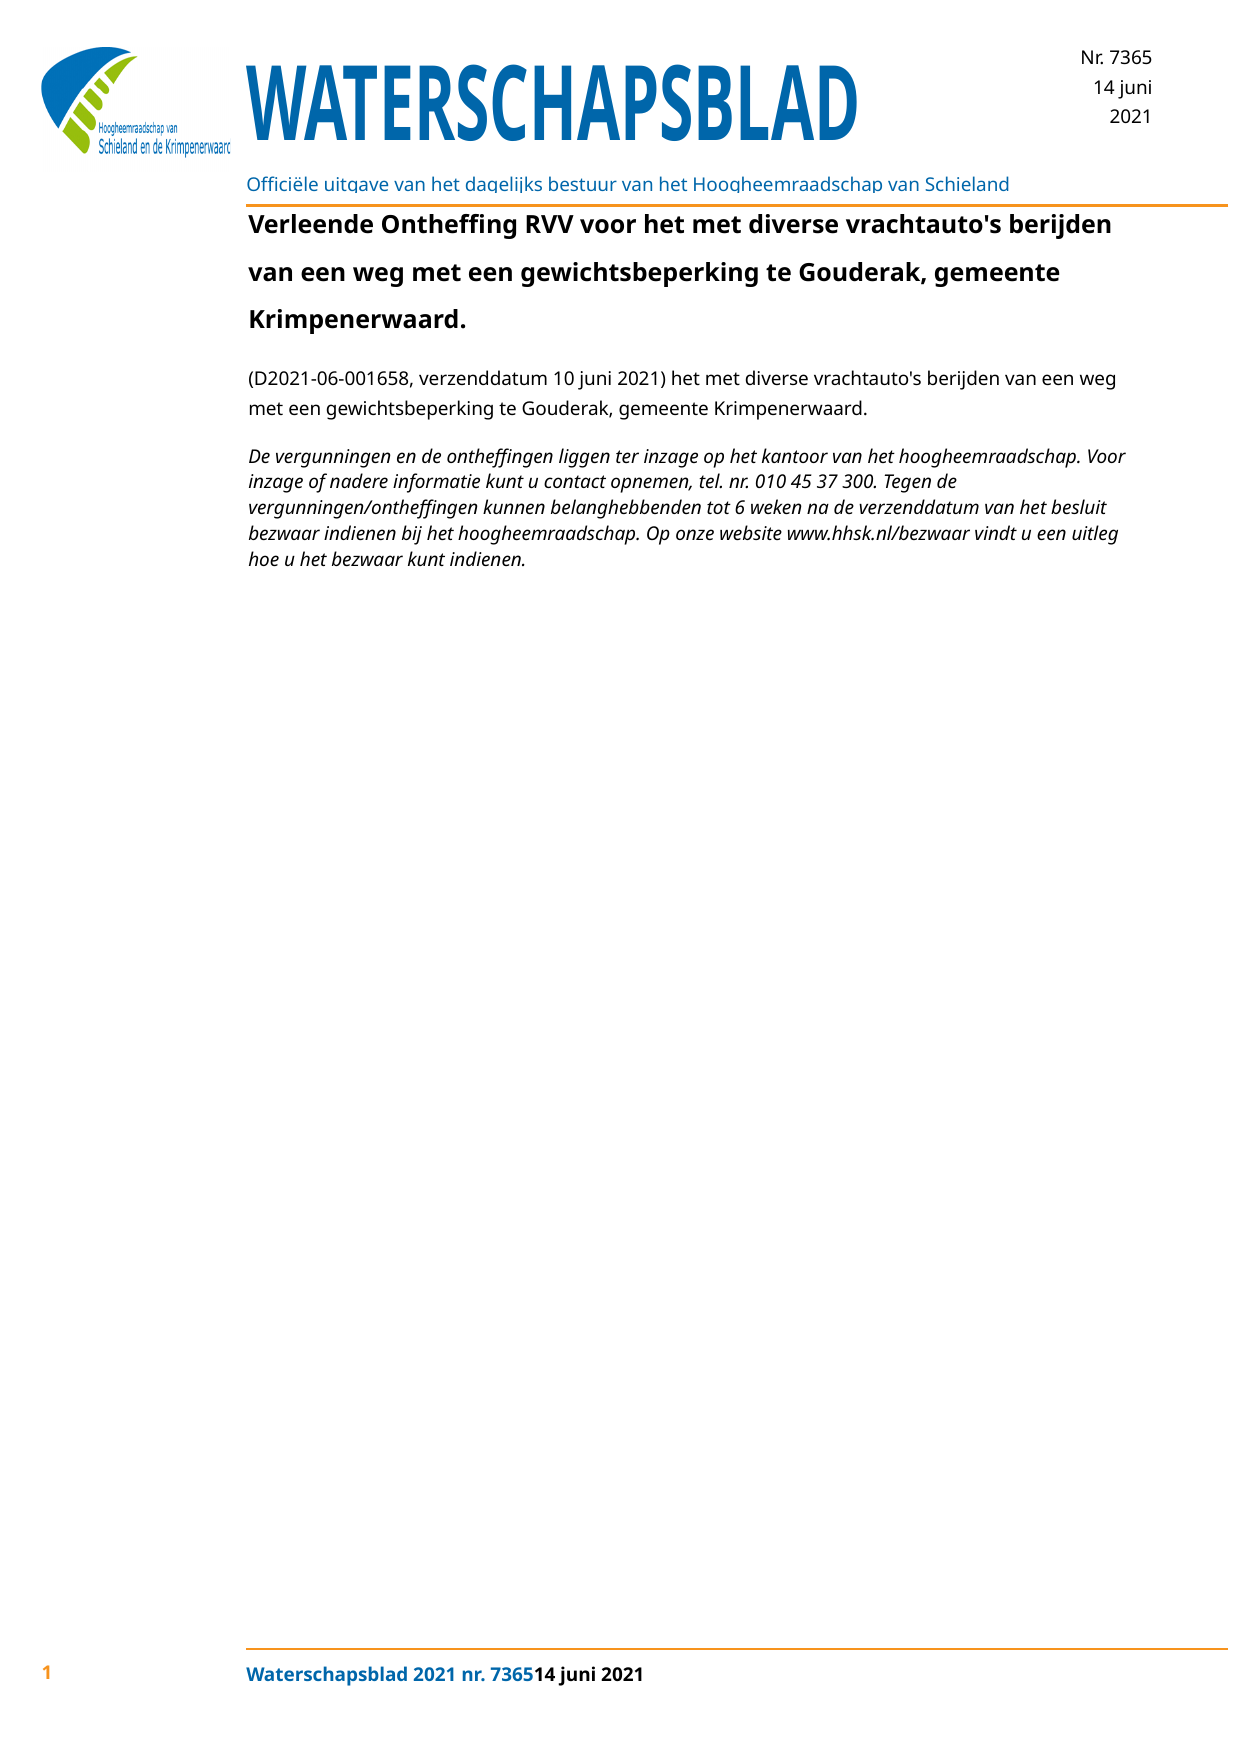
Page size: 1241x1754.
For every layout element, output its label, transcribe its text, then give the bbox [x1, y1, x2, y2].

text De vergunningen en de ontheffingen liggen ter inzage op het kantoor van het hoogheemraadschap. Voor inzage of nadere informatie kunt u contact opnemen, tel. nr. 010 45 37 300. Tegen de vergunningen/ontheffingen kunnen belanghebbenden tot 6 weken na de verzenddatum van het besluit bezwaar indienen bij het hoogheemraadschap. Op onze website www.hhsk.nl/bezwaar vindt u een uitleg hoe u het bezwaar kunt indienen. [248, 443, 1152, 572]
text (D2021-06-001658, verzenddatum 10 juni 2021) het met diverse vrachtauto's berijden van een weg met een gewichtsbeperking te Gouderak, gemeente Krimpenerwaard. [248, 366, 1152, 421]
picture [41, 47, 231, 172]
text Verleende Ontheffing RVV voor het met diverse vrachtauto's berijden van een weg met een gewichtsbeperking te Gouderak, gemeente Krimpenerwaard. [248, 207, 1152, 336]
